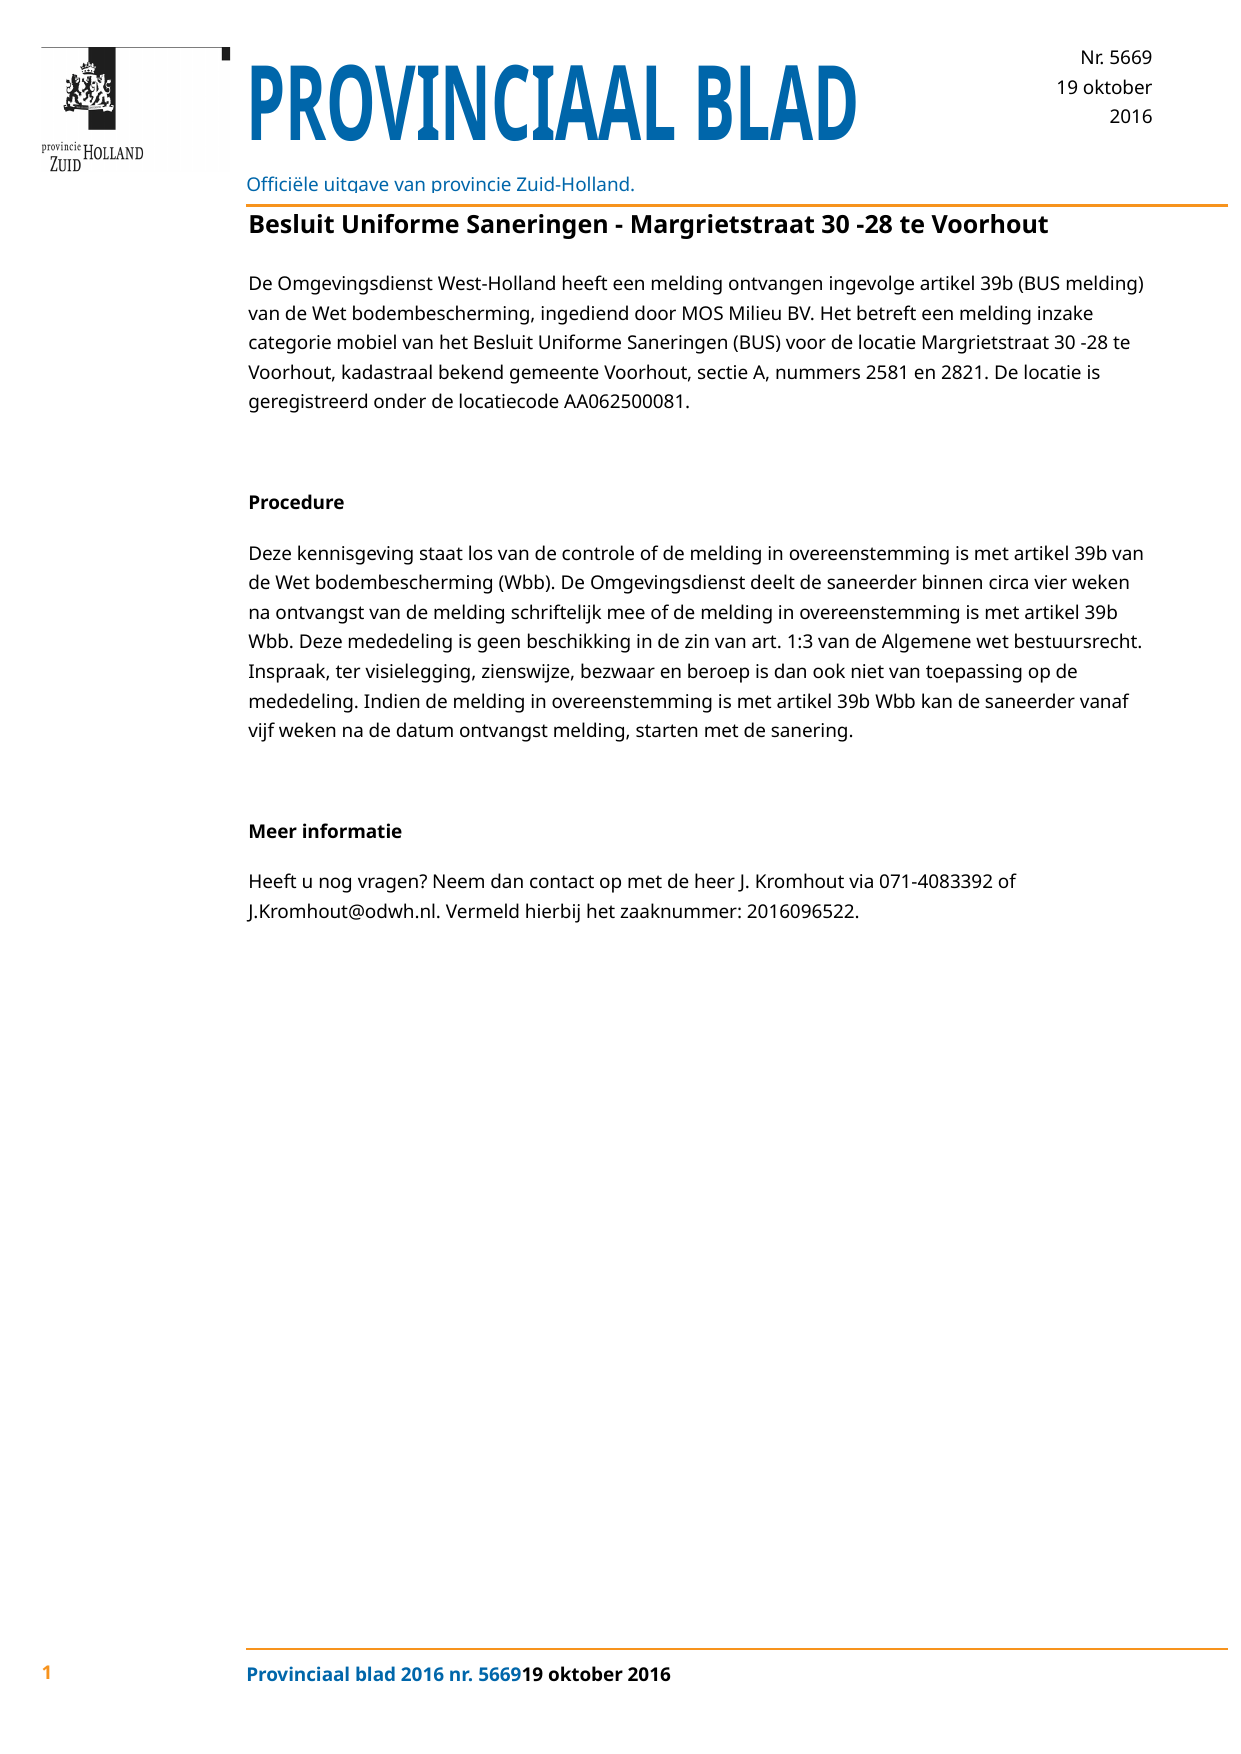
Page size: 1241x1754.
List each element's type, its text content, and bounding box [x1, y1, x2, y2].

text Meer informatie [248, 818, 1152, 844]
text Deze kennisgeving staat los van de controle of de melding in overeenstemming is met artikel 39b van de Wet bodembescherming (Wbb). De Omgevingsdienst deelt de saneerder binnen circa vier weken na ontvangst van de melding schriftelijk mee of de melding in overeenstemming is met artikel 39b Wbb. Deze mededeling is geen beschikking in de zin van art. 1:3 van de Algemene wet bestuursrecht. Inspraak, ter visielegging, zienswijze, bezwaar en beroep is dan ook niet van toepassing op de mededeling. Indien de melding in overeenstemming is met artikel 39b Wbb kan de saneerder vanaf vijf weken na de datum ontvangst melding, starten met de sanering. [248, 540, 1152, 743]
text De Omgevingsdienst West-Holland heeft een melding ontvangen ingevolge artikel 39b (BUS melding) van de Wet bodembescherming, ingediend door MOS Milieu BV. Het betreft een melding inzake categorie mobiel van het Besluit Uniforme Saneringen (BUS) voor de locatie Margrietstraat 30 -28 te Voorhout, kadastraal bekend gemeente Voorhout, sectie A, nummers 2581 en 2821. De locatie is geregistreerd onder de locatiecode AA062500081. [248, 270, 1152, 414]
text Procedure [248, 489, 1152, 515]
text Heeft u nog vragen? Neem dan contact op met de heer J. Kromhout via 071-4083392 of J.Kromhout@odwh.nl. Vermeld hierbij het zaaknummer: 2016096522. [248, 869, 1152, 924]
text Besluit Uniforme Saneringen - Margrietstraat 30 -28 te Voorhout [248, 207, 1152, 241]
picture [41, 47, 231, 172]
